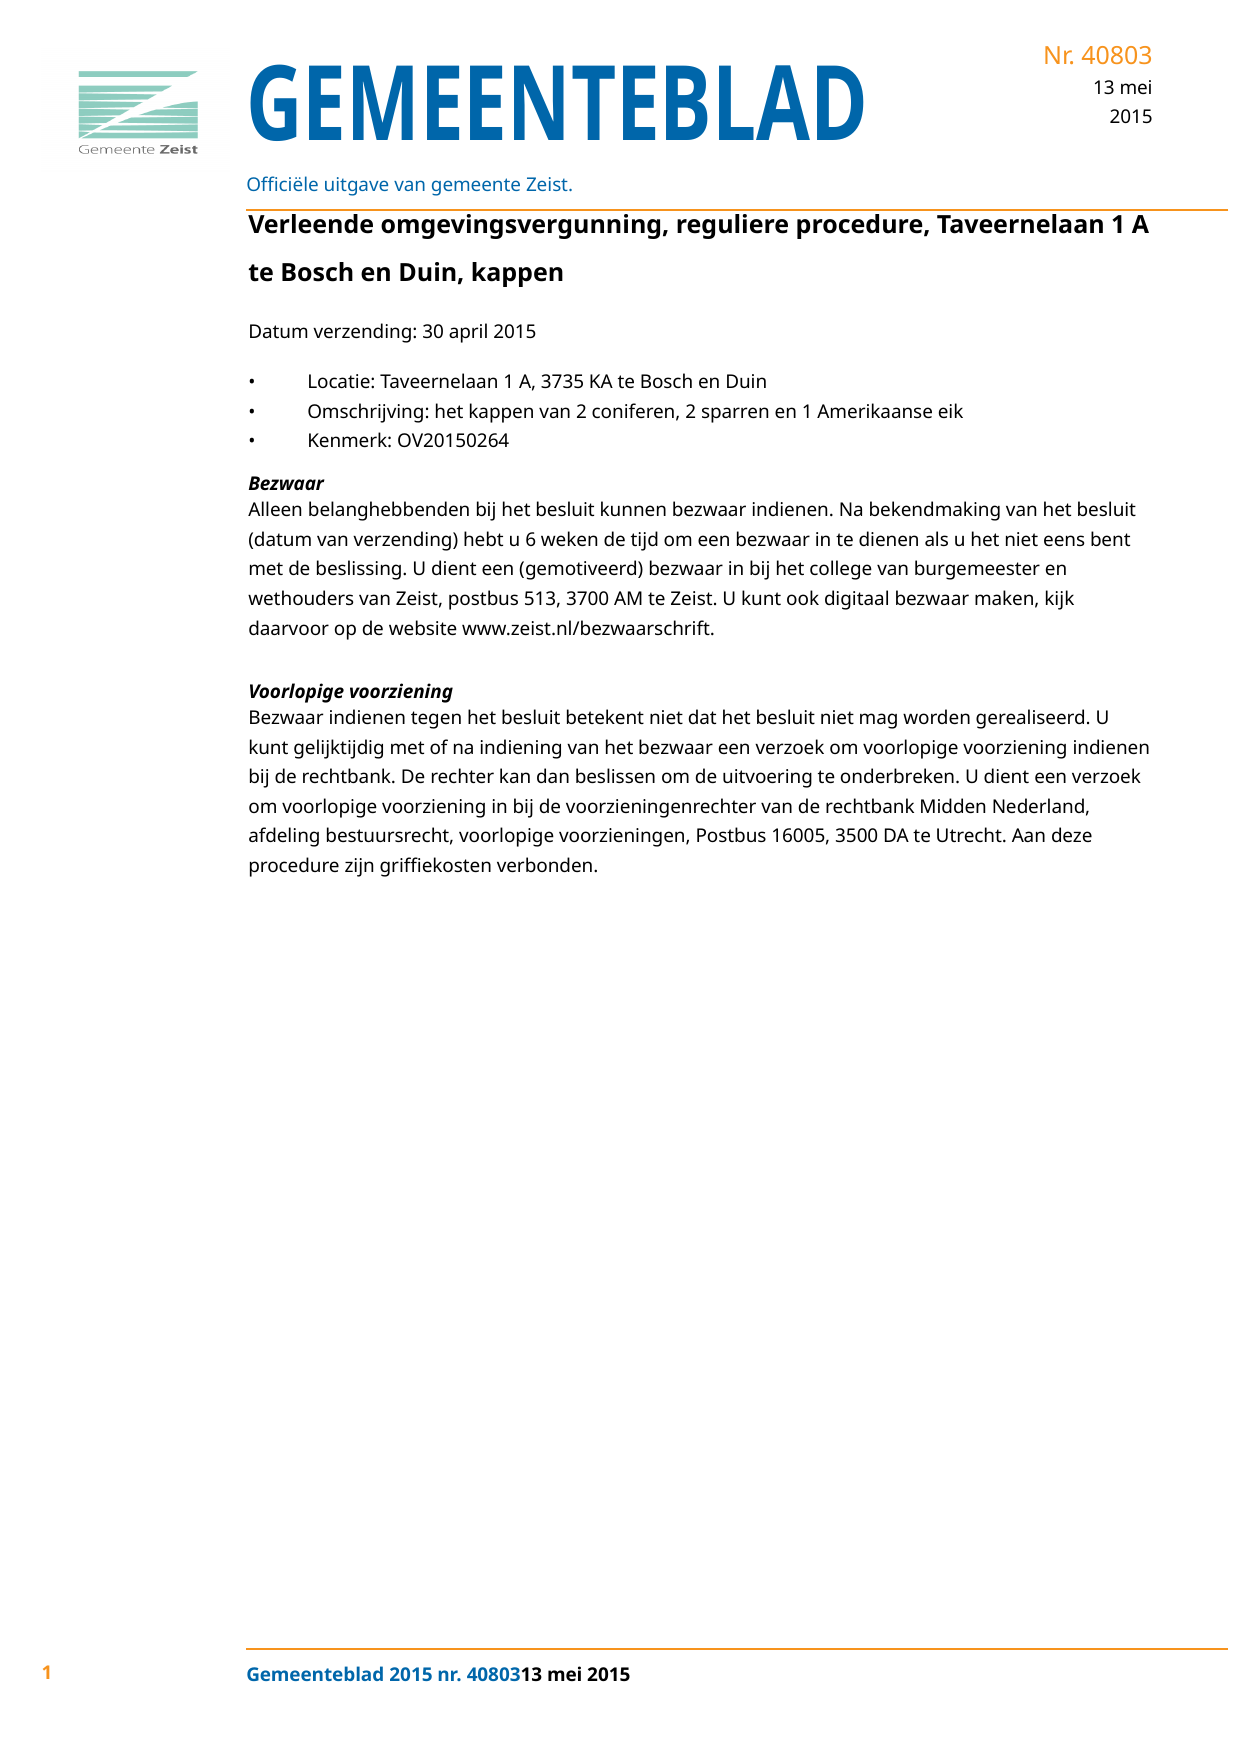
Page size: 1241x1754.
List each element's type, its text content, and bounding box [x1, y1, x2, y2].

text Bezwaar indienen tegen het besluit betekent niet dat het besluit niet mag worden gerealiseerd. U kunt gelijktijdig met of na indiening van het bezwaar een verzoek om voorlopige voorziening indienen bij de rechtbank. De rechter kan dan beslissen om de uitvoering te onderbreken. U dient een verzoek om voorlopige voorziening in bij de voorzieningenrechter van de rechtbank Midden Nederland, afdeling bestuursrecht, voorlopige voorzieningen, Postbus 16005, 3500 DA te Utrecht. Aan deze procedure zijn griffiekosten verbonden. [248, 704, 1152, 878]
text Verleende omgevingsvergunning, reguliere procedure, Taveernelaan 1 A te Bosch en Duin, kappen [248, 211, 1152, 288]
text Voorlopige voorziening [248, 679, 1152, 704]
text Datum verzending: 30 april 2015 [248, 318, 1152, 344]
list Omschrijving: het kappen van 2 coniferen, 2 sparren en 1 Amerikaanse eik [248, 398, 1152, 424]
list Kenmerk: OV20150264 [248, 427, 1152, 453]
picture [41, 47, 231, 172]
text Alleen belanghebbenden bij het besluit kunnen bezwaar indienen. Na bekendmaking van het besluit (datum van verzending) hebt u 6 weken de tijd om een bezwaar in te dienen als u het niet eens bent met de beslissing. U dient een (gemotiveerd) bezwaar in bij het college van burgemeester en wethouders van Zeist, postbus 513, 3700 AM te Zeist. U kunt ook digitaal bezwaar maken, kijk daarvoor op de website www.zeist.nl/bezwaarschrift. [248, 496, 1152, 640]
list Locatie: Taveernelaan 1 A, 3735 KA te Bosch en Duin [248, 368, 1152, 394]
text Bezwaar [248, 471, 1152, 496]
